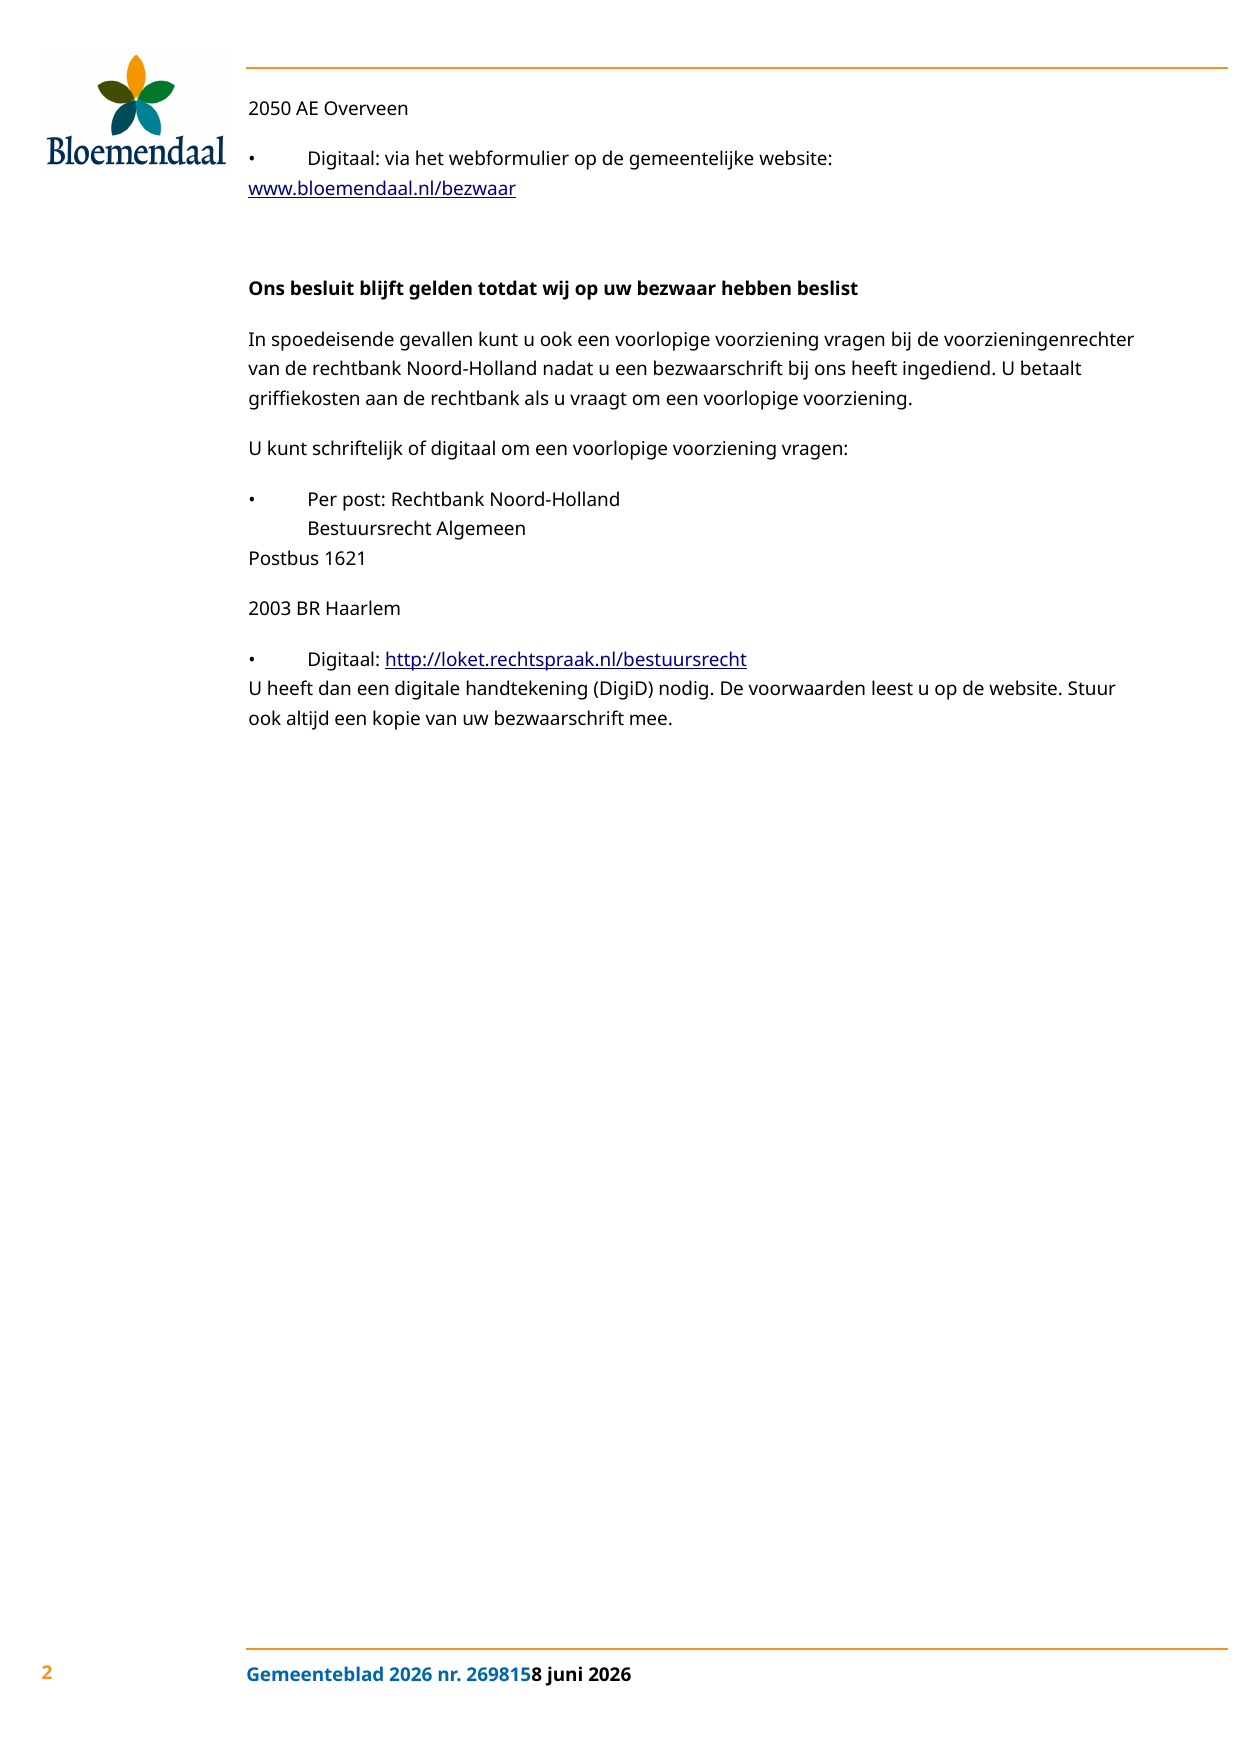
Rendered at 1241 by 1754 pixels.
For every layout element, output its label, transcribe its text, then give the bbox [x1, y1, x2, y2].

text 2050 AE Overveen [248, 95, 1152, 121]
text U kunt schriftelijk of digitaal om een voorlopige voorziening vragen: [248, 436, 1152, 461]
picture [41, 47, 231, 172]
text U heeft dan een digitale handtekening (DigiD) nodig. De voorwaarden leest u op de website. Stuur ook altijd een kopie van uw bezwaarschrift mee. [248, 676, 1152, 731]
list Bestuursrecht Algemeen [248, 516, 1152, 541]
list Digitaal: via het webformulier op de gemeentelijke website: [248, 145, 1152, 171]
text In spoedeisende gevallen kunt u ook een voorlopige voorziening vragen bij de voorzieningenrechter van de rechtbank Noord-Holland nadat u een bezwaarschrift bij ons heeft ingediend. U betaalt griffiekosten aan de rechtbank als u vraagt om een voorlopige voorziening. [248, 326, 1152, 411]
text Postbus 1621 [248, 545, 1152, 571]
list Digitaal: http://loket.rechtspraak.nl/bestuursrecht [248, 646, 1152, 672]
text Ons besluit blijft gelden totdat wij op uw bezwaar hebben beslist [248, 276, 1152, 301]
text www.bloemendaal.nl/bezwaar [248, 175, 1152, 201]
text 2003 BR Haarlem [248, 596, 1152, 621]
list Per post: Rechtbank Noord-Holland [248, 486, 1152, 512]
